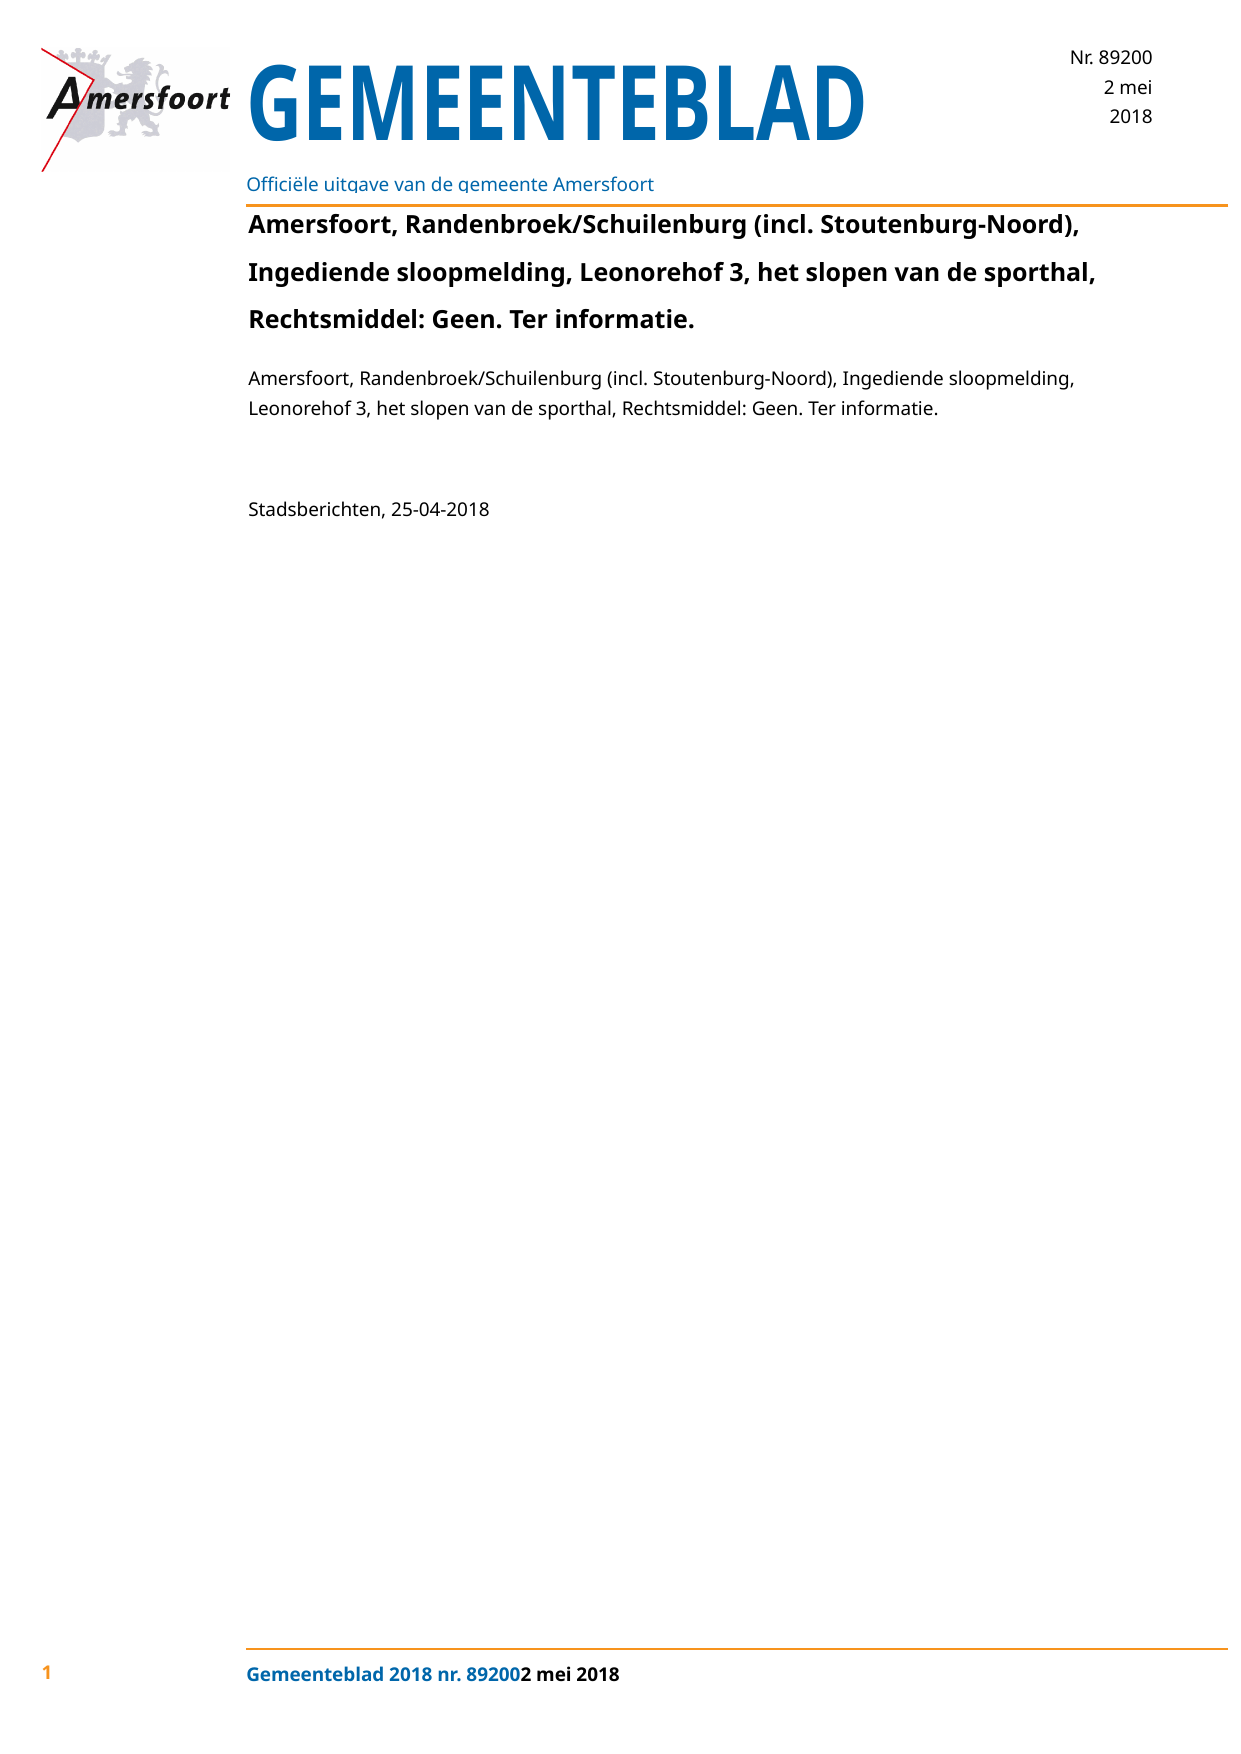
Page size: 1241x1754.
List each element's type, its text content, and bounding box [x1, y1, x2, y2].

picture [41, 47, 231, 172]
text Amersfoort, Randenbroek/Schuilenburg (incl. Stoutenburg-Noord), Ingediende sloopmelding, Leonorehof 3, het slopen van de sporthal, Rechtsmiddel: Geen. Ter informatie. [248, 207, 1152, 336]
text Stadsberichten, 25-04-2018 [248, 496, 1152, 522]
text Amersfoort, Randenbroek/Schuilenburg (incl. Stoutenburg-Noord), Ingediende sloopmelding, Leonorehof 3, het slopen van de sporthal, Rechtsmiddel: Geen. Ter informatie. [248, 366, 1152, 421]
